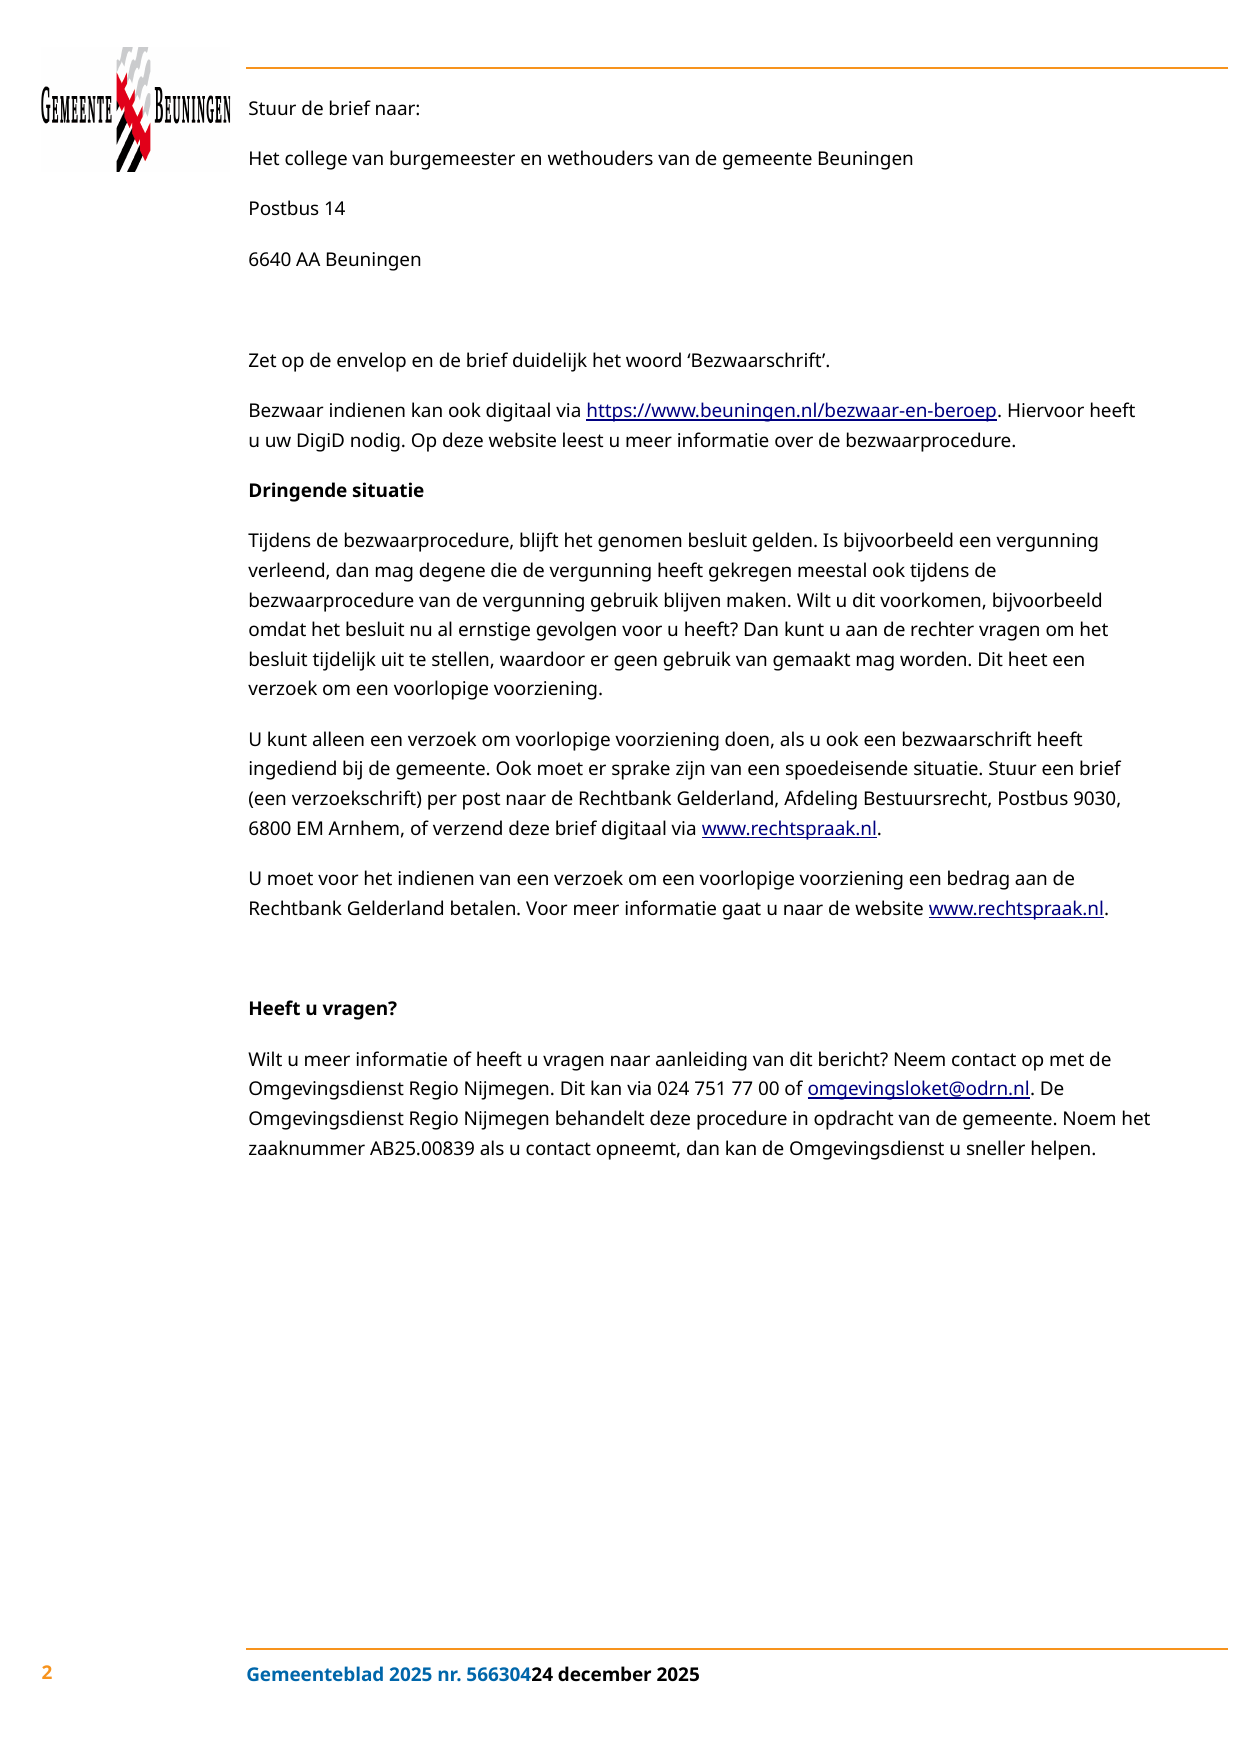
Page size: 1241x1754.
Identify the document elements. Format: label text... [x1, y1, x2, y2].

text Heeft u vragen? [248, 996, 1152, 1021]
text Het college van burgemeester en wethouders van de gemeente Beuningen [248, 145, 1152, 171]
text Dringende situatie [248, 477, 1152, 503]
text Wilt u meer informatie of heeft u vragen naar aanleiding van dit bericht? Neem contact op met de Omgevingsdienst Regio Nijmegen. Dit kan via 024 751 77 00 of omgevingsloket@odrn.nl. De Omgevingsdienst Regio Nijmegen behandelt deze procedure in opdracht van de gemeente. Noem het zaaknummer AB25.00839 als u contact opneemt, dan kan de Omgevingsdienst u sneller helpen. [248, 1046, 1152, 1161]
text Tijdens de bezwaarprocedure, blijft het genomen besluit gelden. Is bijvoorbeeld een vergunning verleend, dan mag degene die de vergunning heeft gekregen meestal ook tijdens de bezwaarprocedure van de vergunning gebruik blijven maken. Wilt u dit voorkomen, bijvoorbeeld omdat het besluit nu al ernstige gevolgen voor u heeft? Dan kunt u aan de rechter vragen om het besluit tijdelijk uit te stellen, waardoor er geen gebruik van gemaakt mag worden. Dit heet een verzoek om een voorlopige voorziening. [248, 528, 1152, 701]
text Stuur de brief naar: [248, 95, 1152, 121]
text Postbus 14 [248, 196, 1152, 221]
text 6640 AA Beuningen [248, 246, 1152, 272]
text U kunt alleen een verzoek om voorlopige voorziening doen, als u ook een bezwaarschrift heeft ingediend bij de gemeente. Ook moet er sprake zijn van een spoedeisende situatie. Stuur een brief (een verzoekschrift) per post naar de Rechtbank Gelderland, Afdeling Bestuursrecht, Postbus 9030, 6800 EM Arnhem, of verzend deze brief digitaal via www.rechtspraak.nl. [248, 726, 1152, 841]
text Zet op de envelop en de brief duidelijk het woord ‘Bezwaarschrift’. [248, 347, 1152, 373]
text U moet voor het indienen van een verzoek om een voorlopige voorziening een bedrag aan de Rechtbank Gelderland betalen. Voor meer informatie gaat u naar de website www.rechtspraak.nl. [248, 865, 1152, 921]
text Bezwaar indienen kan ook digitaal via https://www.beuningen.nl/bezwaar-en-beroep. Hiervoor heeft u uw DigiD nodig. Op deze website leest u meer informatie over de bezwaarprocedure. [248, 397, 1152, 453]
picture [41, 47, 231, 172]
